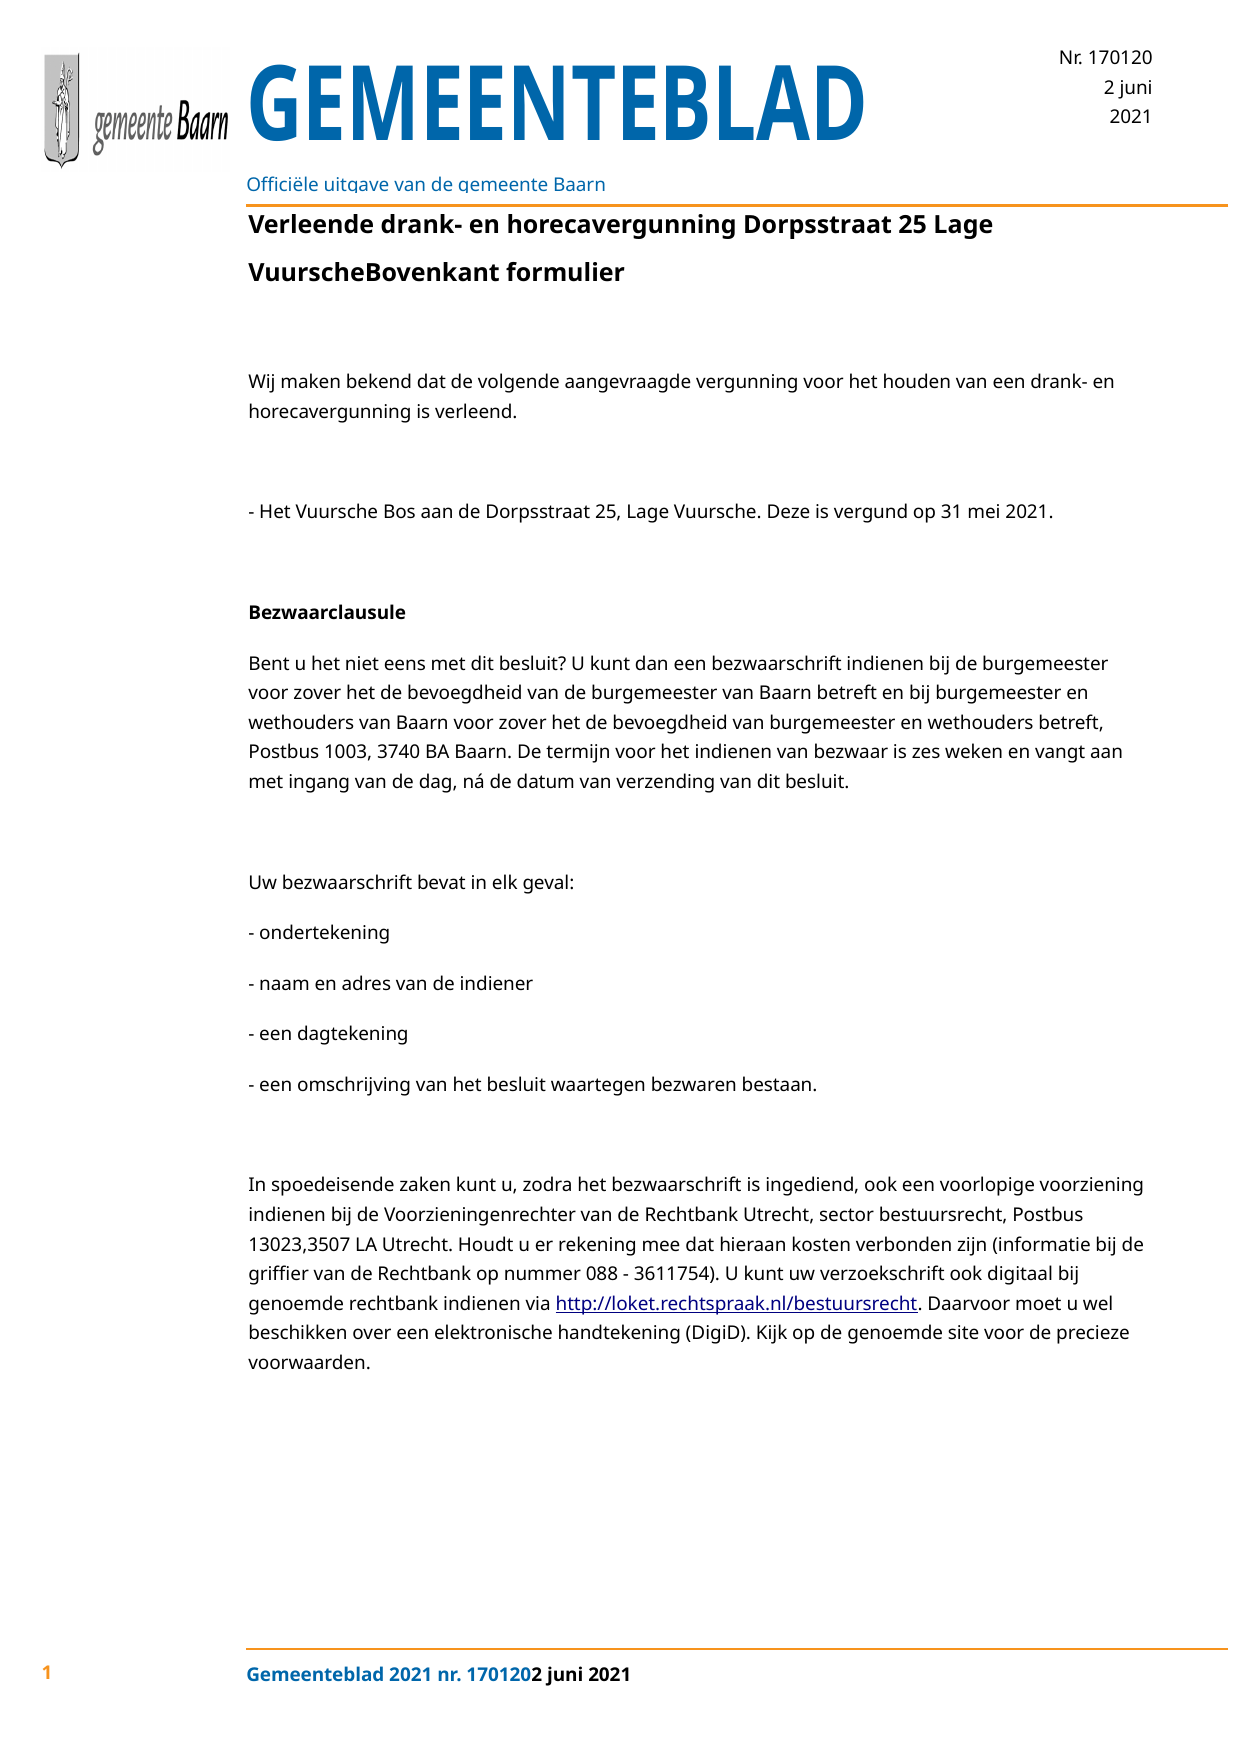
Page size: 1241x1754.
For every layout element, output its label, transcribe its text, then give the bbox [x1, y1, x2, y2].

text - een dagtekening [248, 1020, 1152, 1046]
text Bezwaarclausule [248, 599, 1152, 625]
text Verleende drank- en horecavergunning Dorpsstraat 25 Lage VuurscheBovenkant formulier [248, 207, 1152, 288]
text Bent u het niet eens met dit besluit? U kunt dan een bezwaarschrift indienen bij de burgemeester voor zover het de bevoegdheid van de burgemeester van Baarn betreft en bij burgemeester en wethouders van Baarn voor zover het de bevoegdheid van burgemeester en wethouders betreft, Postbus 1003, 3740 BA Baarn. De termijn voor het indienen van bezwaar is zes weken en vangt aan met ingang van de dag, ná de datum van verzending van dit besluit. [248, 650, 1152, 794]
text - Het Vuursche Bos aan de Dorpsstraat 25, Lage Vuursche. Deze is vergund op 31 mei 2021. [248, 499, 1152, 524]
text - een omschrijving van het besluit waartegen bezwaren bestaan. [248, 1071, 1152, 1097]
text In spoedeisende zaken kunt u, zodra het bezwaarschrift is ingediend, ook een voorlopige voorziening indienen bij de Voorzieningenrechter van de Rechtbank Utrecht, sector bestuursrecht, Postbus 13023,3507 LA Utrecht. Houdt u er rekening mee dat hieraan kosten verbonden zijn (informatie bij de griffier van de Rechtbank op nummer 088 - 3611754). U kunt uw verzoekschrift ook digitaal bij genoemde rechtbank indienen via http://loket.rechtspraak.nl/bestuursrecht. Daarvoor moet u wel beschikken over een elektronische handtekening (DigiD). Kijk op de genoemde site voor de precieze voorwaarden. [248, 1172, 1152, 1375]
text Uw bezwaarschrift bevat in elk geval: [248, 869, 1152, 895]
text - naam en adres van de indiener [248, 970, 1152, 996]
picture [41, 47, 231, 172]
text - ondertekening [248, 919, 1152, 945]
text Wij maken bekend dat de volgende aangevraagde vergunning voor het houden van een drank- en horecavergunning is verleend. [248, 368, 1152, 424]
